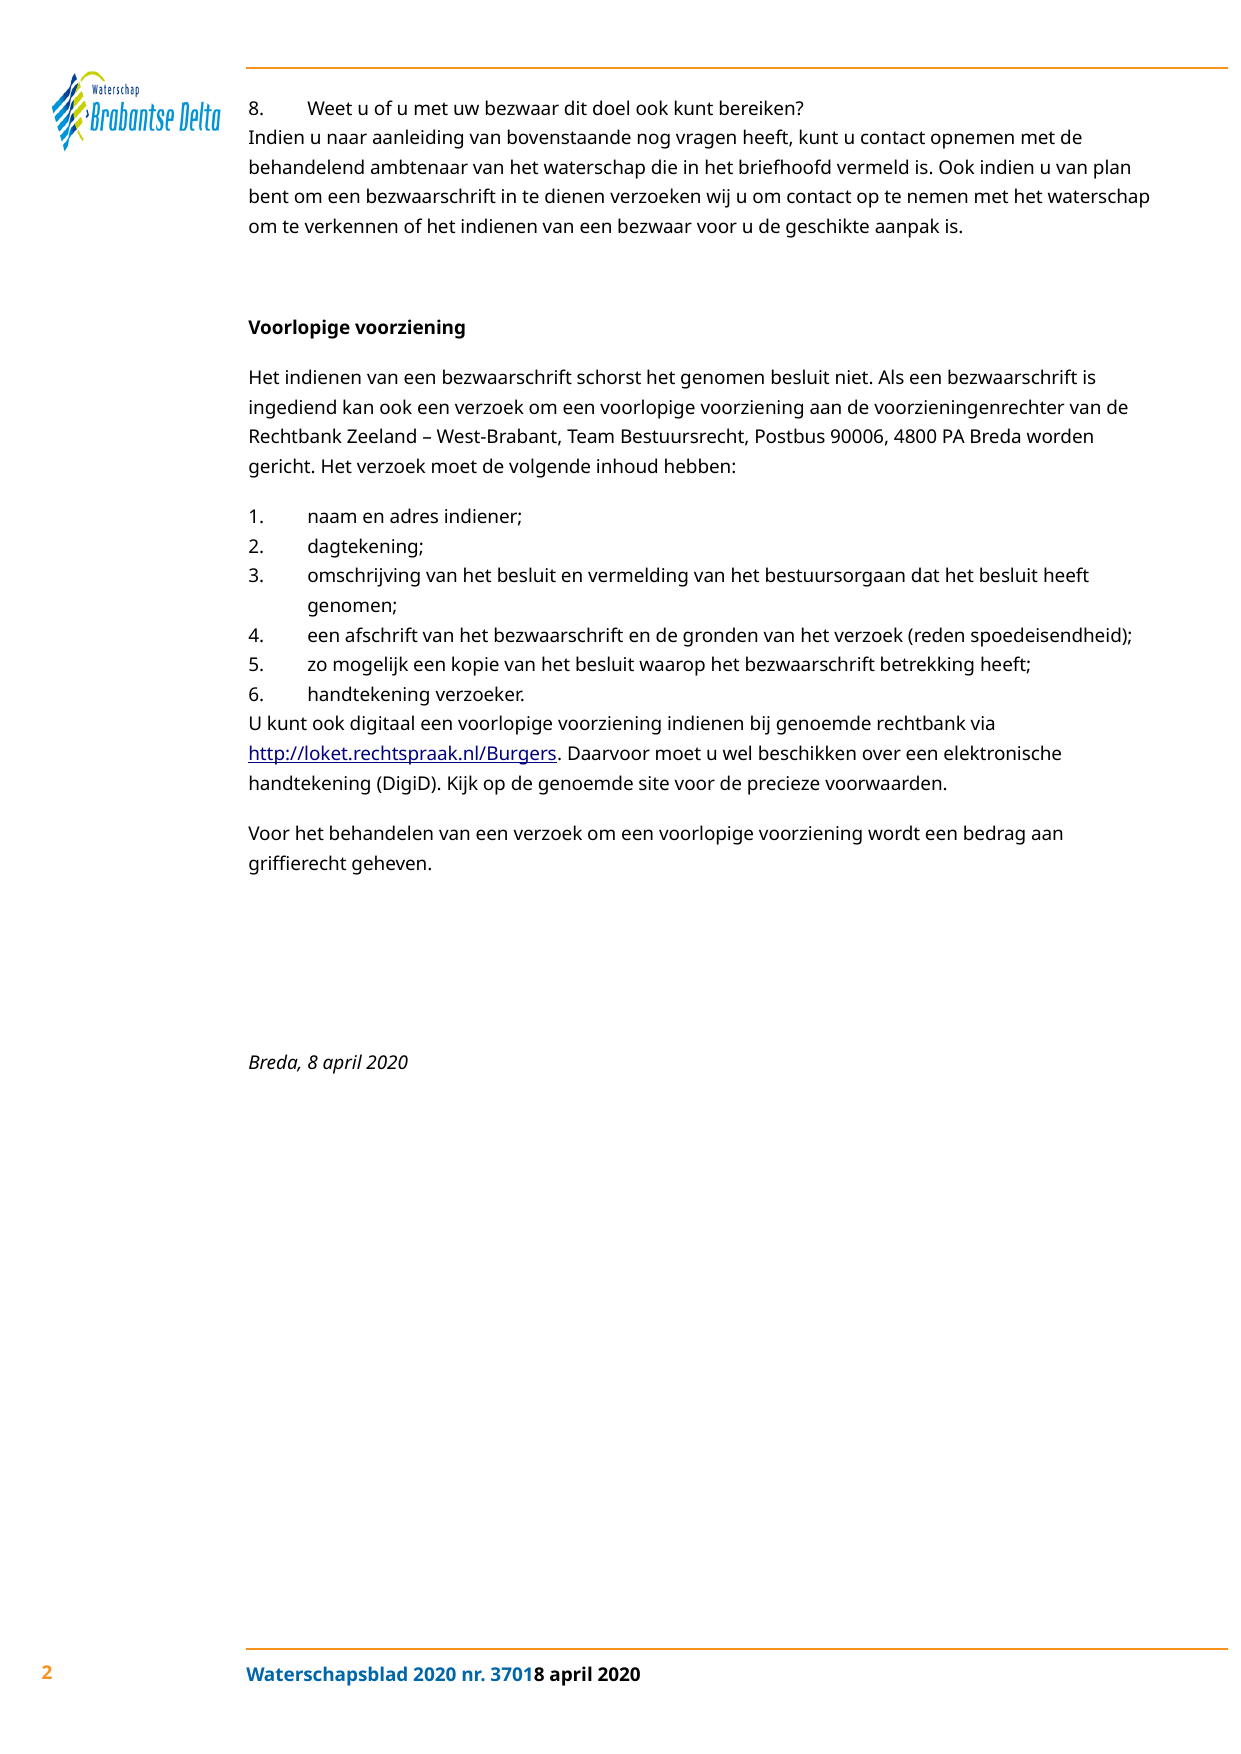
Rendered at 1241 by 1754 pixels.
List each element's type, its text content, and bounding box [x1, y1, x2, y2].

list een afschrift van het bezwaarschrift en de gronden van het verzoek (reden spoedeisendheid); [248, 622, 1152, 648]
text Voorlopige voorziening [248, 314, 1152, 340]
list naam en adres indiener; [248, 503, 1152, 529]
list omschrijving van het besluit en vermelding van het bestuursorgaan dat het besluit heeft genomen; [248, 563, 1152, 618]
text Indien u naar aanleiding van bovenstaande nog vragen heeft, kunt u contact opnemen met de behandelend ambtenaar van het waterschap die in het briefhoofd vermeld is. Ook indien u van plan bent om een bezwaarschrift in te dienen verzoeken wij u om contact op te nemen met het waterschap om te verkennen of het indienen van een bezwaar voor u de geschikte aanpak is. [248, 124, 1152, 239]
text Breda, 8 april 2020 [248, 1049, 1152, 1074]
text Het indienen van een bezwaarschrift schorst het genomen besluit niet. Als een bezwaarschrift is ingediend kan ook een verzoek om een voorlopige voorziening aan de voorzieningenrechter van de Rechtbank Zeeland – West-Brabant, Team Bestuursrecht, Postbus 90006, 4800 PA Breda worden gericht. Het verzoek moet de volgende inhoud hebben: [248, 364, 1152, 479]
text Voor het behandelen van een verzoek om een voorlopige voorziening wordt een bedrag aan griffierecht geheven. [248, 820, 1152, 876]
list handtekening verzoeker. [248, 681, 1152, 707]
text U kunt ook digitaal een voorlopige voorziening indienen bij genoemde rechtbank via http://loket.rechtspraak.nl/Burgers. Daarvoor moet u wel beschikken over een elektronische handtekening (DigiD). Kijk op de genoemde site voor de precieze voorwaarden. [248, 711, 1152, 796]
list zo mogelijk een kopie van het besluit waarop het bezwaarschrift betrekking heeft; [248, 651, 1152, 677]
list Weet u of u met uw bezwaar dit doel ook kunt bereiken? [248, 95, 1152, 121]
list dagtekening; [248, 533, 1152, 559]
picture [41, 47, 231, 172]
